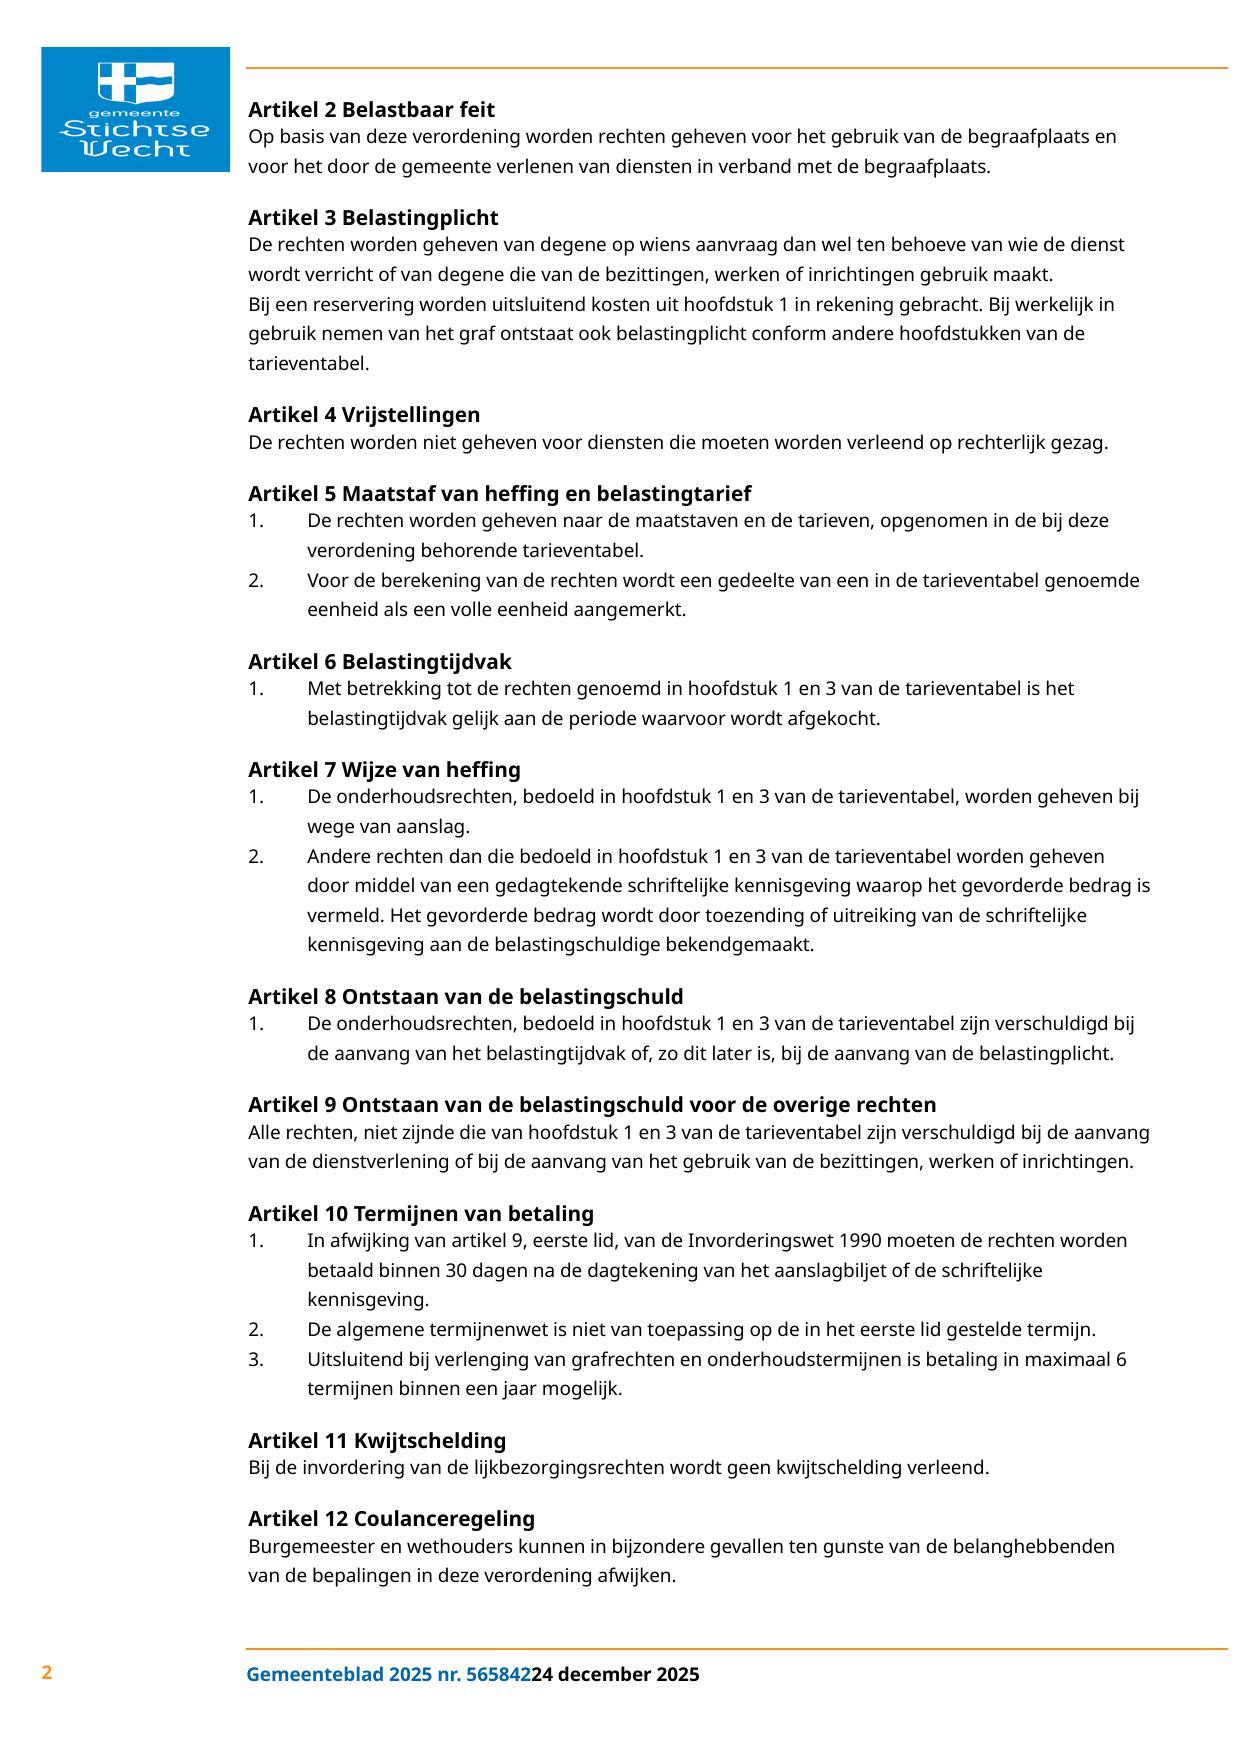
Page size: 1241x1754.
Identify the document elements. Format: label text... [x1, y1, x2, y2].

text De rechten worden geheven van degene op wiens aanvraag dan wel ten behoeve van wie de dienst wordt verricht of van degene die van de bezittingen, werken of inrichtingen gebruik maakt. [248, 232, 1152, 287]
text Artikel 5 Maatstaf van heffing en belastingtarief [248, 479, 1152, 508]
text Artikel 7 Wijze van heffing [248, 755, 1152, 784]
text Op basis van deze verordening worden rechten geheven voor het gebruik van de begraafplaats en voor het door de gemeente verlenen van diensten in verband met de begraafplaats. [248, 123, 1152, 178]
text Artikel 10 Termijnen van betaling [248, 1199, 1152, 1227]
text Artikel 2 Belastbaar feit [248, 95, 1152, 123]
text Artikel 6 Belastingtijdvak [248, 647, 1152, 675]
list Uitsluitend bij verlenging van grafrechten en onderhoudstermijnen is betaling in maximaal 6 termijnen binnen een jaar mogelijk. [248, 1346, 1152, 1401]
list Andere rechten dan die bedoeld in hoofdstuk 1 en 3 van de tarieventabel worden geheven door middel van een gedagtekende schriftelijke kennisgeving waarop het gevorderde bedrag is vermeld. Het gevorderde bedrag wordt door toezending of uitreiking van de schriftelijke kennisgeving aan de belastingschuldige bekendgemaakt. [248, 843, 1152, 957]
list Met betrekking tot de rechten genoemd in hoofdstuk 1 en 3 van de tarieventabel is het belastingtijdvak gelijk aan de periode waarvoor wordt afgekocht. [248, 675, 1152, 731]
text Bij de invordering van de lijkbezorgingsrechten wordt geen kwijtschelding verleend. [248, 1454, 1152, 1480]
text Alle rechten, niet zijnde die van hoofdstuk 1 en 3 van de tarieventabel zijn verschuldigd bij de aanvang van de dienstverlening of bij de aanvang van het gebruik van de bezittingen, werken of inrichtingen. [248, 1119, 1152, 1174]
list In afwijking van artikel 9, eerste lid, van de Invorderingswet 1990 moeten de rechten worden betaald binnen 30 dagen na de dagtekening van het aanslagbiljet of de schriftelijke kennisgeving. [248, 1227, 1152, 1312]
list De rechten worden geheven naar de maatstaven en de tarieven, opgenomen in de bij deze verordening behorende tarieventabel. [248, 508, 1152, 563]
text Artikel 9 Ontstaan van de belastingschuld voor de overige rechten [248, 1091, 1152, 1119]
text Artikel 4 Vrijstellingen [248, 400, 1152, 429]
picture [99, 63, 135, 101]
list Voor de berekening van de rechten wordt een gedeelte van een in de tarieventabel genoemde eenheid als een volle eenheid aangemerkt. [248, 567, 1152, 622]
text Artikel 12 Coulanceregeling [248, 1504, 1152, 1533]
text Artikel 11 Kwijtschelding [248, 1426, 1152, 1454]
text De rechten worden niet geheven voor diensten die moeten worden verleend op rechterlijk gezag. [248, 429, 1152, 454]
list De algemene termijnenwet is niet van toepassing op de in het eerste lid gestelde termijn. [248, 1316, 1152, 1342]
text Burgemeester en wethouders kunnen in bijzondere gevallen ten gunste van de belanghebbenden van de bepalingen in deze verordening afwijken. [248, 1533, 1152, 1588]
text Bij een reservering worden uitsluitend kosten uit hoofdstuk 1 in rekening gebracht. Bij werkelijk in gebruik nemen van het graf ontstaat ook belastingplicht conform andere hoofdstukken van de tarieventabel. [248, 291, 1152, 376]
text Artikel 8 Ontstaan van de belastingschuld [248, 982, 1152, 1011]
list De onderhoudsrechten, bedoeld in hoofdstuk 1 en 3 van de tarieventabel, worden geheven bij wege van aanslag. [248, 784, 1152, 839]
list De onderhoudsrechten, bedoeld in hoofdstuk 1 en 3 van de tarieventabel zijn verschuldigd bij de aanvang van het belastingtijdvak of, zo dit later is, bij de aanvang van de belastingplicht. [248, 1011, 1152, 1066]
text Artikel 3 Belastingplicht [248, 203, 1152, 232]
picture [137, 63, 174, 103]
